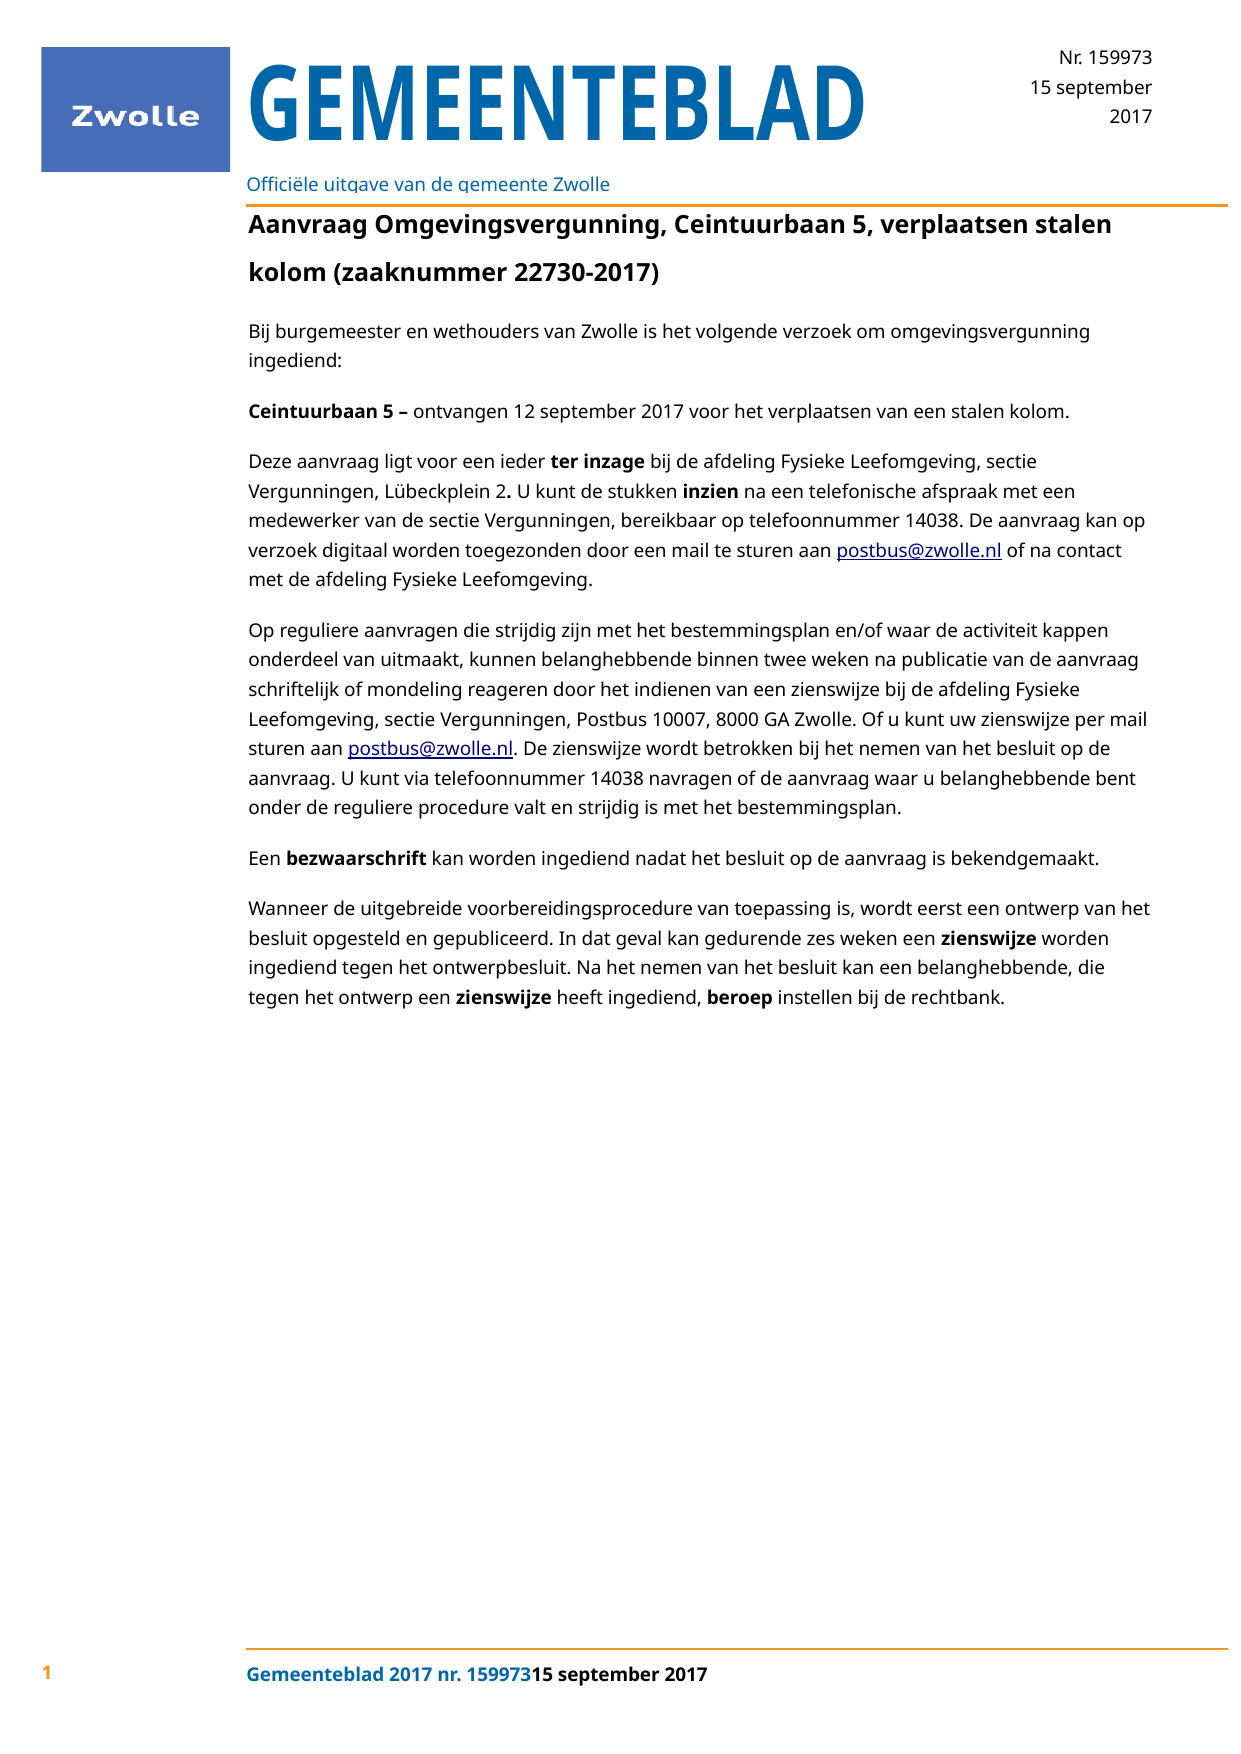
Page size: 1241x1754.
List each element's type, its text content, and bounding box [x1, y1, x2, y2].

text Bij burgemeester en wethouders van Zwolle is het volgende verzoek om omgevingsvergunning ingediend: [248, 318, 1152, 373]
text Aanvraag Omgevingsvergunning, Ceintuurbaan 5, verplaatsen stalen kolom (zaaknummer 22730-2017) [248, 207, 1152, 288]
text Wanneer de uitgebreide voorbereidingsprocedure van toepassing is, wordt eerst een ontwerp van het besluit opgesteld en gepubliceerd. In dat geval kan gedurende zes weken een zienswijze worden ingediend tegen het ontwerpbesluit. Na het nemen van het besluit kan een belanghebbende, die tegen het ontwerp een zienswijze heeft ingediend, beroep instellen bij de rechtbank. [248, 895, 1152, 1010]
text Deze aanvraag ligt voor een ieder ter inzage bij de afdeling Fysieke Leefomgeving, sectie Vergunningen, Lübeckplein 2. U kunt de stukken inzien na een telefonische afspraak met een medewerker van de sectie Vergunningen, bereikbaar op telefoonnummer 14038. De aanvraag kan op verzoek digitaal worden toegezonden door een mail te sturen aan postbus@zwolle.nl of na contact met de afdeling Fysieke Leefomgeving. [248, 448, 1152, 592]
text Ceintuurbaan 5 – ontvangen 12 september 2017 voor het verplaatsen van een stalen kolom. [248, 398, 1152, 424]
text Een bezwaarschrift kan worden ingediend nadat het besluit op de aanvraag is bekendgemaakt. [248, 845, 1152, 871]
text Op reguliere aanvragen die strijdig zijn met het bestemmingsplan en/of waar de activiteit kappen onderdeel van uitmaakt, kunnen belanghebbende binnen twee weken na publicatie van de aanvraag schriftelijk of mondeling reageren door het indienen van een zienswijze bij de afdeling Fysieke Leefomgeving, sectie Vergunningen, Postbus 10007, 8000 GA Zwolle. Of u kunt uw zienswijze per mail sturen aan postbus@zwolle.nl. De zienswijze wordt betrokken bij het nemen van het besluit op de aanvraag. U kunt via telefoonnummer 14038 navragen of de aanvraag waar u belanghebbende bent onder de reguliere procedure valt en strijdig is met het bestemmingsplan. [248, 617, 1152, 820]
picture [41, 47, 231, 172]
